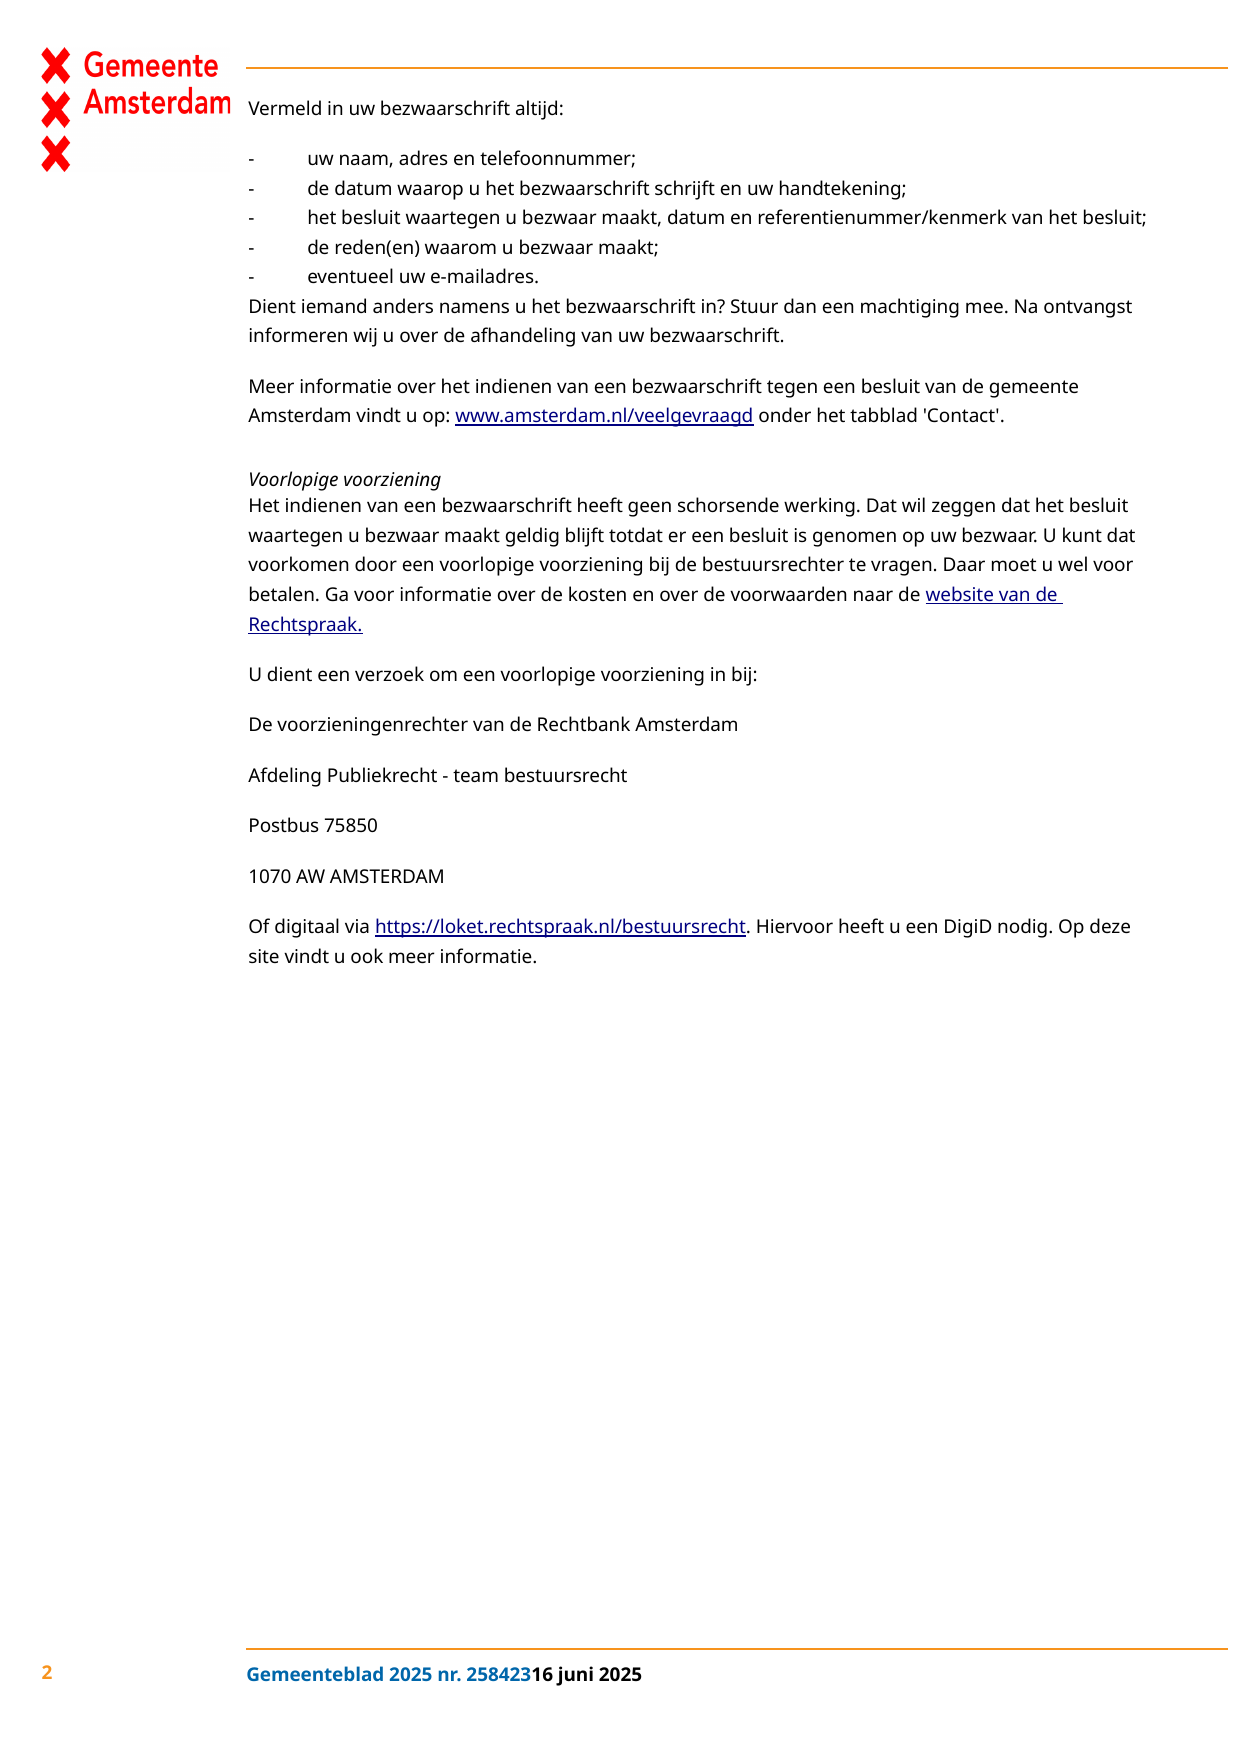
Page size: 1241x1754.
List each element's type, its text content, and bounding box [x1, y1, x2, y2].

list de datum waarop u het bezwaarschrift schrijft en uw handtekening; [248, 175, 1152, 201]
text Dient iemand anders namens u het bezwaarschrift in? Stuur dan een machtiging mee. Na ontvangst informeren wij u over de afhandeling van uw bezwaarschrift. [248, 293, 1152, 348]
list het besluit waartegen u bezwaar maakt, datum en referentienummer/kenmerk van het besluit; [248, 204, 1152, 230]
text Postbus 75850 [248, 812, 1152, 838]
text Of digitaal via https://loket.rechtspraak.nl/bestuursrecht. Hiervoor heeft u een DigiD nodig. Op deze site vindt u ook meer informatie. [248, 913, 1152, 968]
text 1070 AW AMSTERDAM [248, 863, 1152, 888]
text U dient een verzoek om een voorlopige voorziening in bij: [248, 661, 1152, 687]
list eventueel uw e-mailadres. [248, 263, 1152, 289]
text Afdeling Publiekrecht - team bestuursrecht [248, 762, 1152, 788]
picture [41, 47, 231, 172]
text Het indienen van een bezwaarschrift heeft geen schorsende werking. Dat wil zeggen dat het besluit waartegen u bezwaar maakt geldig blijft totdat er een besluit is genomen op uw bezwaar. U kunt dat voorkomen door een voorlopige voorziening bij de bestuursrechter te vragen. Daar moet u wel voor betalen. Ga voor informatie over de kosten en over de voorwaarden naar de website van de Rechtspraak. [248, 492, 1152, 636]
list uw naam, adres en telefoonnummer; [248, 145, 1152, 171]
text Voorlopige voorziening [248, 467, 1152, 492]
text Meer informatie over het indienen van een bezwaarschrift tegen een besluit van de gemeente Amsterdam vindt u op: www.amsterdam.nl/veelgevraagd onder het tabblad 'Contact'. [248, 373, 1152, 428]
list de reden(en) waarom u bezwaar maakt; [248, 234, 1152, 260]
text De voorzieningenrechter van de Rechtbank Amsterdam [248, 712, 1152, 737]
text Vermeld in uw bezwaarschrift altijd: [248, 95, 1152, 121]
